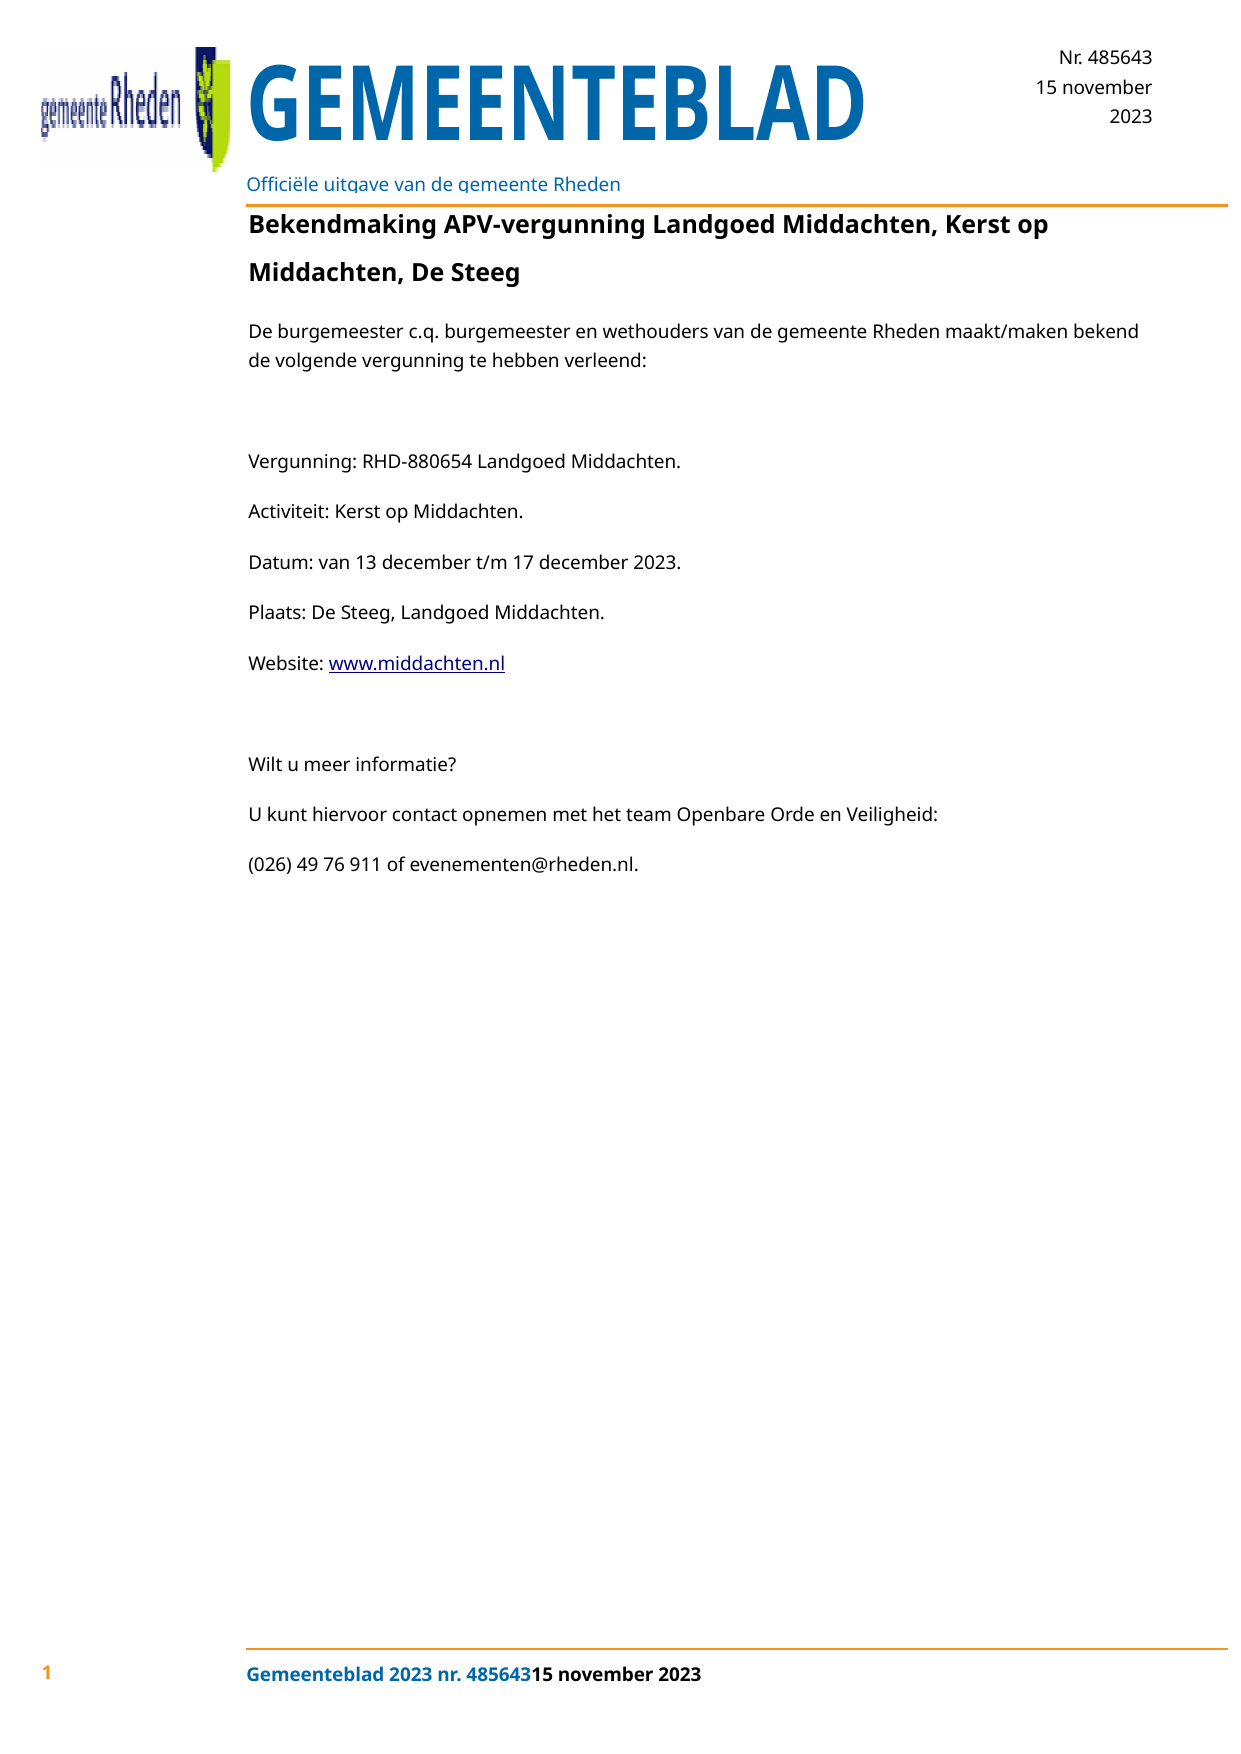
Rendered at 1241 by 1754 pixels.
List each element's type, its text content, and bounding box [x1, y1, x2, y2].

text Activiteit: Kerst op Middachten. [248, 499, 1152, 524]
text (026) 49 76 911 of evenementen@rheden.nl. [248, 852, 1152, 877]
text De burgemeester c.q. burgemeester en wethouders van de gemeente Rheden maakt/maken bekend de volgende vergunning te hebben verleend: [248, 318, 1152, 373]
text U kunt hiervoor contact opnemen met het team Openbare Orde en Veiligheid: [248, 801, 1152, 827]
picture [41, 47, 231, 172]
text Wilt u meer informatie? [248, 751, 1152, 777]
text Website: www.middachten.nl [248, 650, 1152, 676]
text Bekendmaking APV-vergunning Landgoed Middachten, Kerst op Middachten, De Steeg [248, 207, 1152, 288]
text Vergunning: RHD-880654 Landgoed Middachten. [248, 448, 1152, 474]
text Datum: van 13 december t/m 17 december 2023. [248, 549, 1152, 575]
text Plaats: De Steeg, Landgoed Middachten. [248, 599, 1152, 625]
